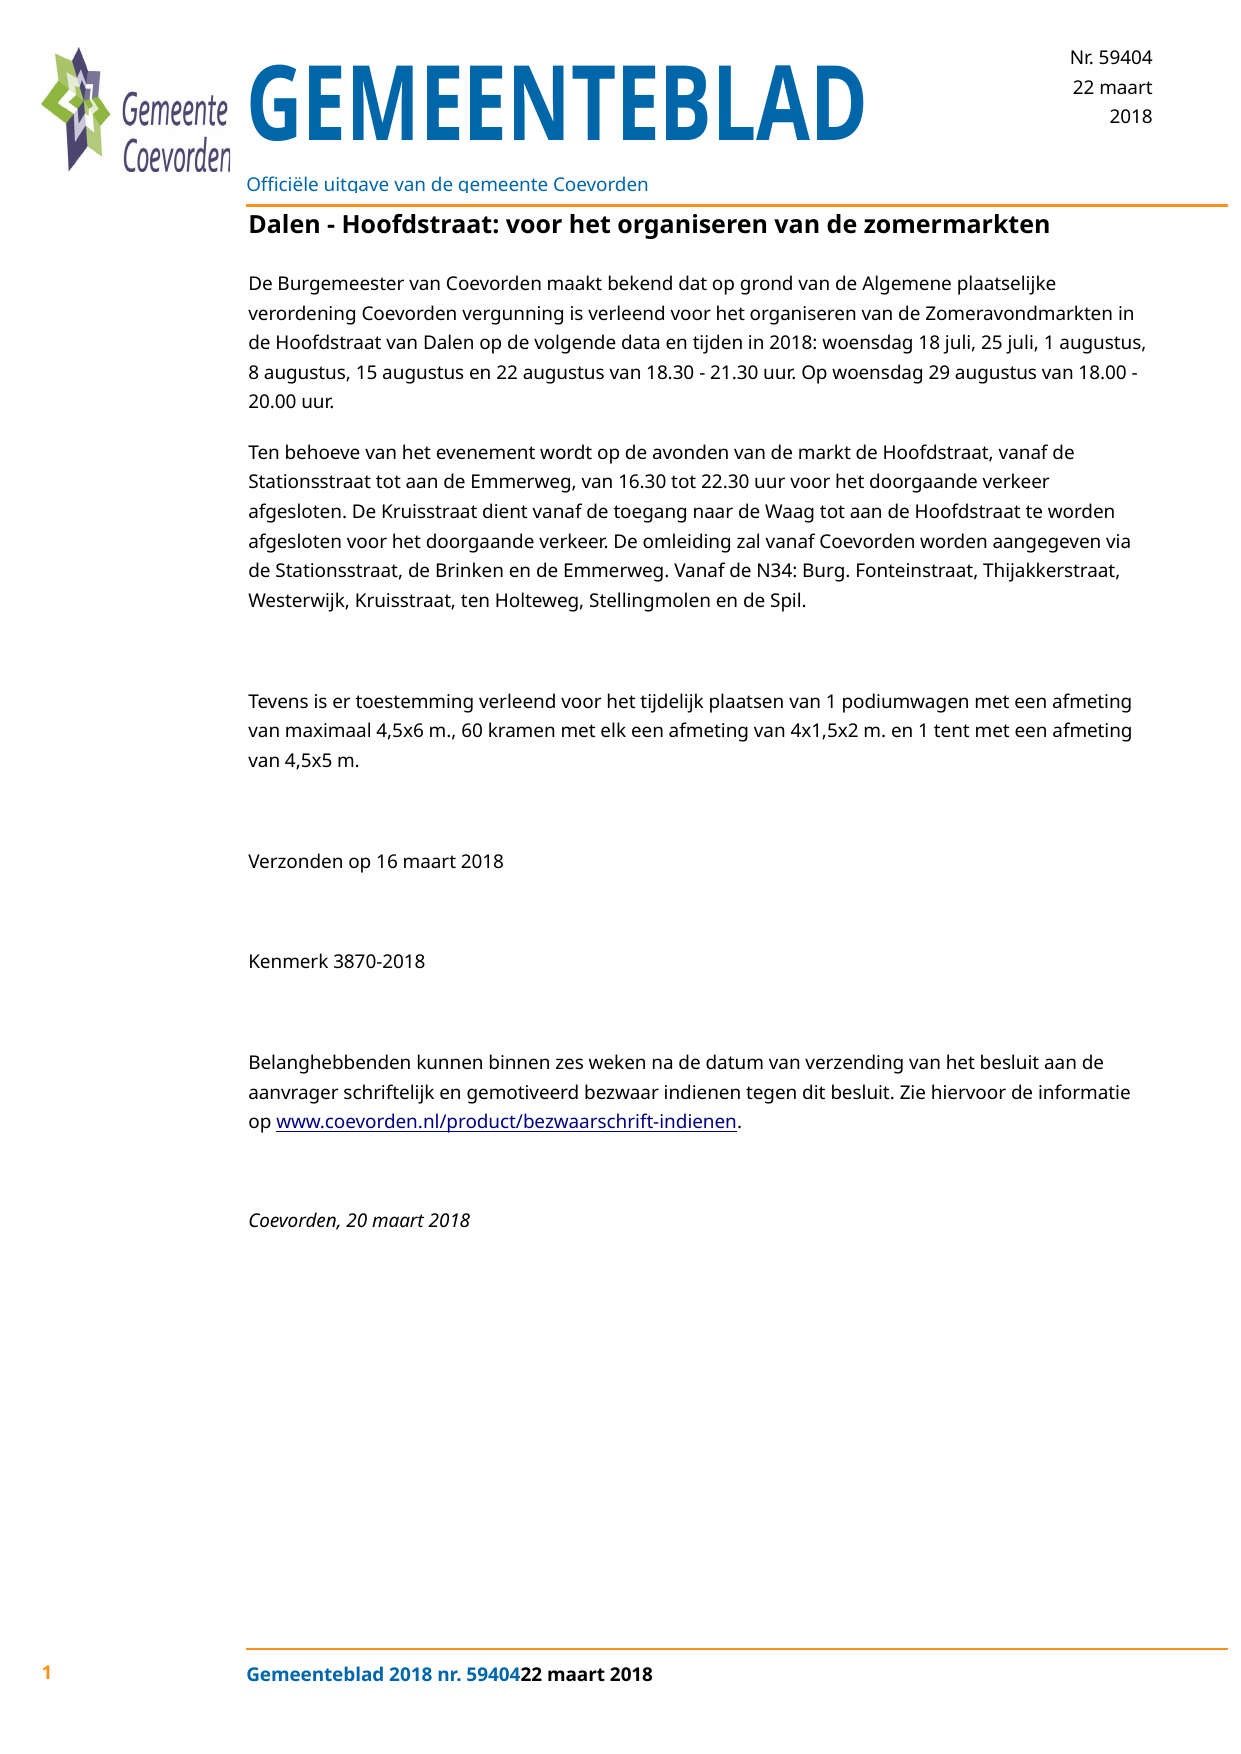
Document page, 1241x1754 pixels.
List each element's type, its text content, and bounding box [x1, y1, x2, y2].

picture [41, 47, 231, 172]
text Belanghebbenden kunnen binnen zes weken na de datum van verzending van het besluit aan de aanvrager schriftelijk en gemotiveerd bezwaar indienen tegen dit besluit. Zie hiervoor de informatie op www.coevorden.nl/product/bezwaarschrift-indienen. [248, 1049, 1152, 1134]
text Ten behoeve van het evenement wordt op de avonden van de markt de Hoofdstraat, vanaf de Stationsstraat tot aan de Emmerweg, van 16.30 tot 22.30 uur voor het doorgaande verkeer afgesloten. De Kruisstraat dient vanaf de toegang naar de Waag tot aan de Hoofdstraat te worden afgesloten voor het doorgaande verkeer. De omleiding zal vanaf Coevorden worden aangegeven via de Stationsstraat, de Brinken en de Emmerweg. Vanaf de N34: Burg. Fonteinstraat, Thijakkerstraat, Westerwijk, Kruisstraat, ten Holteweg, Stellingmolen en de Spil. [248, 439, 1152, 613]
text Tevens is er toestemming verleend voor het tijdelijk plaatsen van 1 podiumwagen met een afmeting van maximaal 4,5x6 m., 60 kramen met elk een afmeting van 4x1,5x2 m. en 1 tent met een afmeting van 4,5x5 m. [248, 688, 1152, 773]
text De Burgemeester van Coevorden maakt bekend dat op grond van de Algemene plaatselijke verordening Coevorden vergunning is verleend voor het organiseren van de Zomeravondmarkten in de Hoofdstraat van Dalen op de volgende data en tijden in 2018: woensdag 18 juli, 25 juli, 1 augustus, 8 augustus, 15 augustus en 22 augustus van 18.30 - 21.30 uur. Op woensdag 29 augustus van 18.00 - 20.00 uur. [248, 270, 1152, 414]
text Kenmerk 3870-2018 [248, 949, 1152, 974]
text Coevorden, 20 maart 2018 [248, 1207, 1152, 1233]
text Verzonden op 16 maart 2018 [248, 848, 1152, 873]
text Dalen - Hoofdstraat: voor het organiseren van de zomermarkten [248, 207, 1152, 241]
